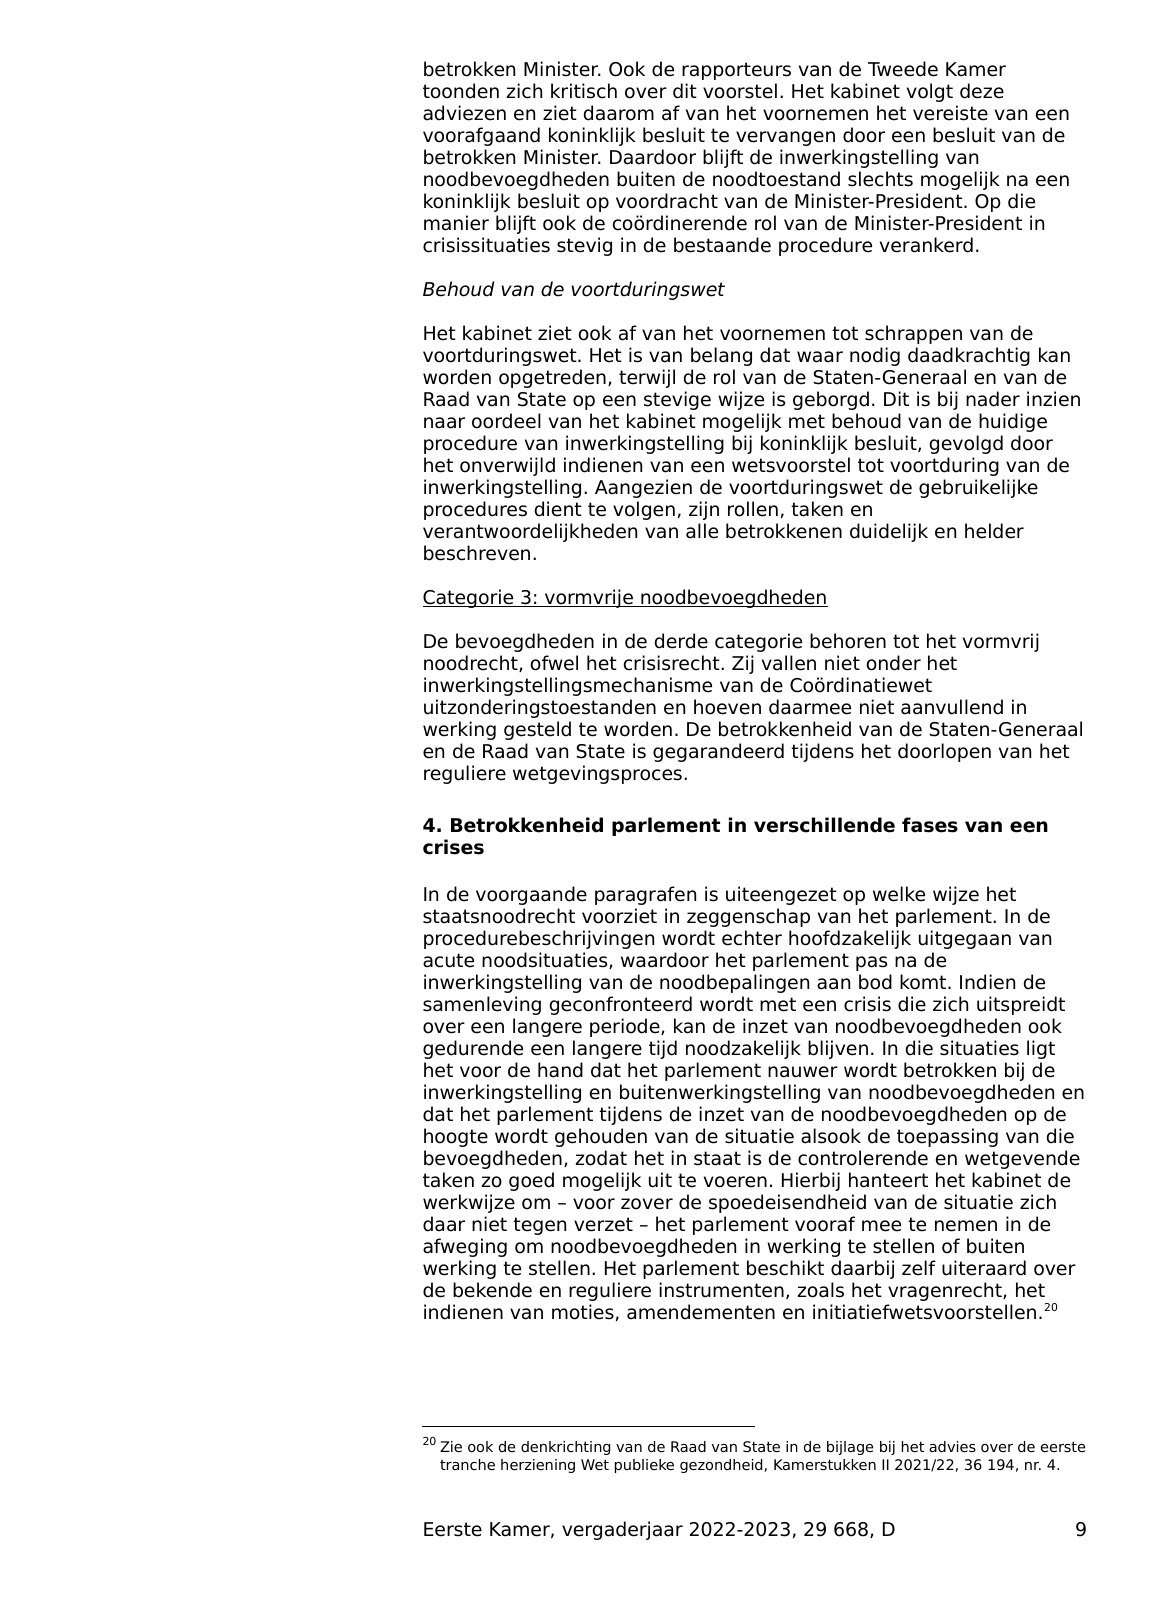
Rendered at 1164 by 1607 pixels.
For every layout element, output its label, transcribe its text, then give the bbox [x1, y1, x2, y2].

text In de voorgaande paragrafen is uiteengezet op welke wijze het staatsnoodrecht voorziet in zeggenschap van het parlement. In de procedurebeschrijvingen wordt echter hoofdzakelijk uitgegaan van acute noodsituaties, waardoor het parlement pas na de inwerkingstelling van de noodbepalingen aan bod komt. Indien de samenleving geconfronteerd wordt met een crisis die zich uitspreidt over een langere periode, kan de inzet van noodbevoegdheden ook gedurende een langere tijd noodzakelijk blijven. In die situaties ligt het voor de hand dat het parlement nauwer wordt betrokken bij de inwerkingstelling en buitenwerkingstelling van noodbevoegdheden en dat het parlement tijdens de inzet van de noodbevoegdheden op de hoogte wordt gehouden van de situatie alsook de toepassing van die bevoegdheden, zodat het in staat is de controlerende en wetgevende taken zo goed mogelijk uit te voeren. Hierbij hanteert het kabinet de werkwijze om – voor zover de spoedeisendheid van de situatie zich daar niet tegen verzet – het parlement vooraf mee te nemen in de afweging om noodbevoegdheden in werking te stellen of buiten werking te stellen. Het parlement beschikt daarbij zelf uiteraard over de bekende en reguliere instrumenten, zoals het vragenrecht, het indienen van moties, amendementen en initiatiefwetsvoorstellen. [422, 884, 1087, 1324]
text Zie ook de denkrichting van de Raad van State in de bijlage bij het advies over de eerste tranche herziening Wet publieke gezondheid, Kamerstukken II 2021/22, 36 194, nr. 4. [422, 1435, 1087, 1474]
text betrokken Minister. Ook de rapporteurs van de Tweede Kamer toonden zich kritisch over dit voorstel. Het kabinet volgt deze adviezen en ziet daarom af van het voornemen het vereiste van een voorafgaand koninklijk besluit te vervangen door een besluit van de betrokken Minister. Daardoor blijft de inwerkingstelling van noodbevoegdheden buiten de noodtoestand slechts mogelijk na een koninklijk besluit op voordracht van de Minister-President. Op die manier blijft ook de coördinerende rol van de Minister-President in crisissituaties stevig in de bestaande procedure verankerd. [422, 59, 1087, 257]
text Het kabinet ziet ook af van het voornemen tot schrappen van de voortduringswet. Het is van belang dat waar nodig daadkrachtig kan worden opgetreden, terwijl de rol van de Staten-Generaal en van de Raad van State op een stevige wijze is geborgd. Dit is bij nader inzien naar oordeel van het kabinet mogelijk met behoud van de huidige procedure van inwerkingstelling bij koninklijk besluit, gevolgd door het onverwijld indienen van een wetsvoorstel tot voortduring van de inwerkingstelling. Aangezien de voortduringswet de gebruikelijke procedures dient te volgen, zijn rollen, taken en verantwoordelijkheden van alle betrokkenen duidelijk en helder beschreven. [422, 323, 1087, 565]
text De bevoegdheden in de derde categorie behoren tot het vormvrij noodrecht, ofwel het crisisrecht. Zij vallen niet onder het inwerkingstellingsmechanisme van de Coördinatiewet uitzonderingstoestanden en hoeven daarmee niet aanvullend in werking gesteld te worden. De betrokkenheid van de Staten-Generaal en de Raad van State is gegarandeerd tijdens het doorlopen van het reguliere wetgevingsproces. [422, 631, 1087, 785]
subtitle 4. Betrokkenheid parlement in verschillende fases van een crises [422, 815, 1087, 859]
subtitle Categorie 3: vormvrije noodbevoegdheden [422, 587, 1087, 609]
subtitle Behoud van de voortduringswet [422, 279, 1087, 301]
